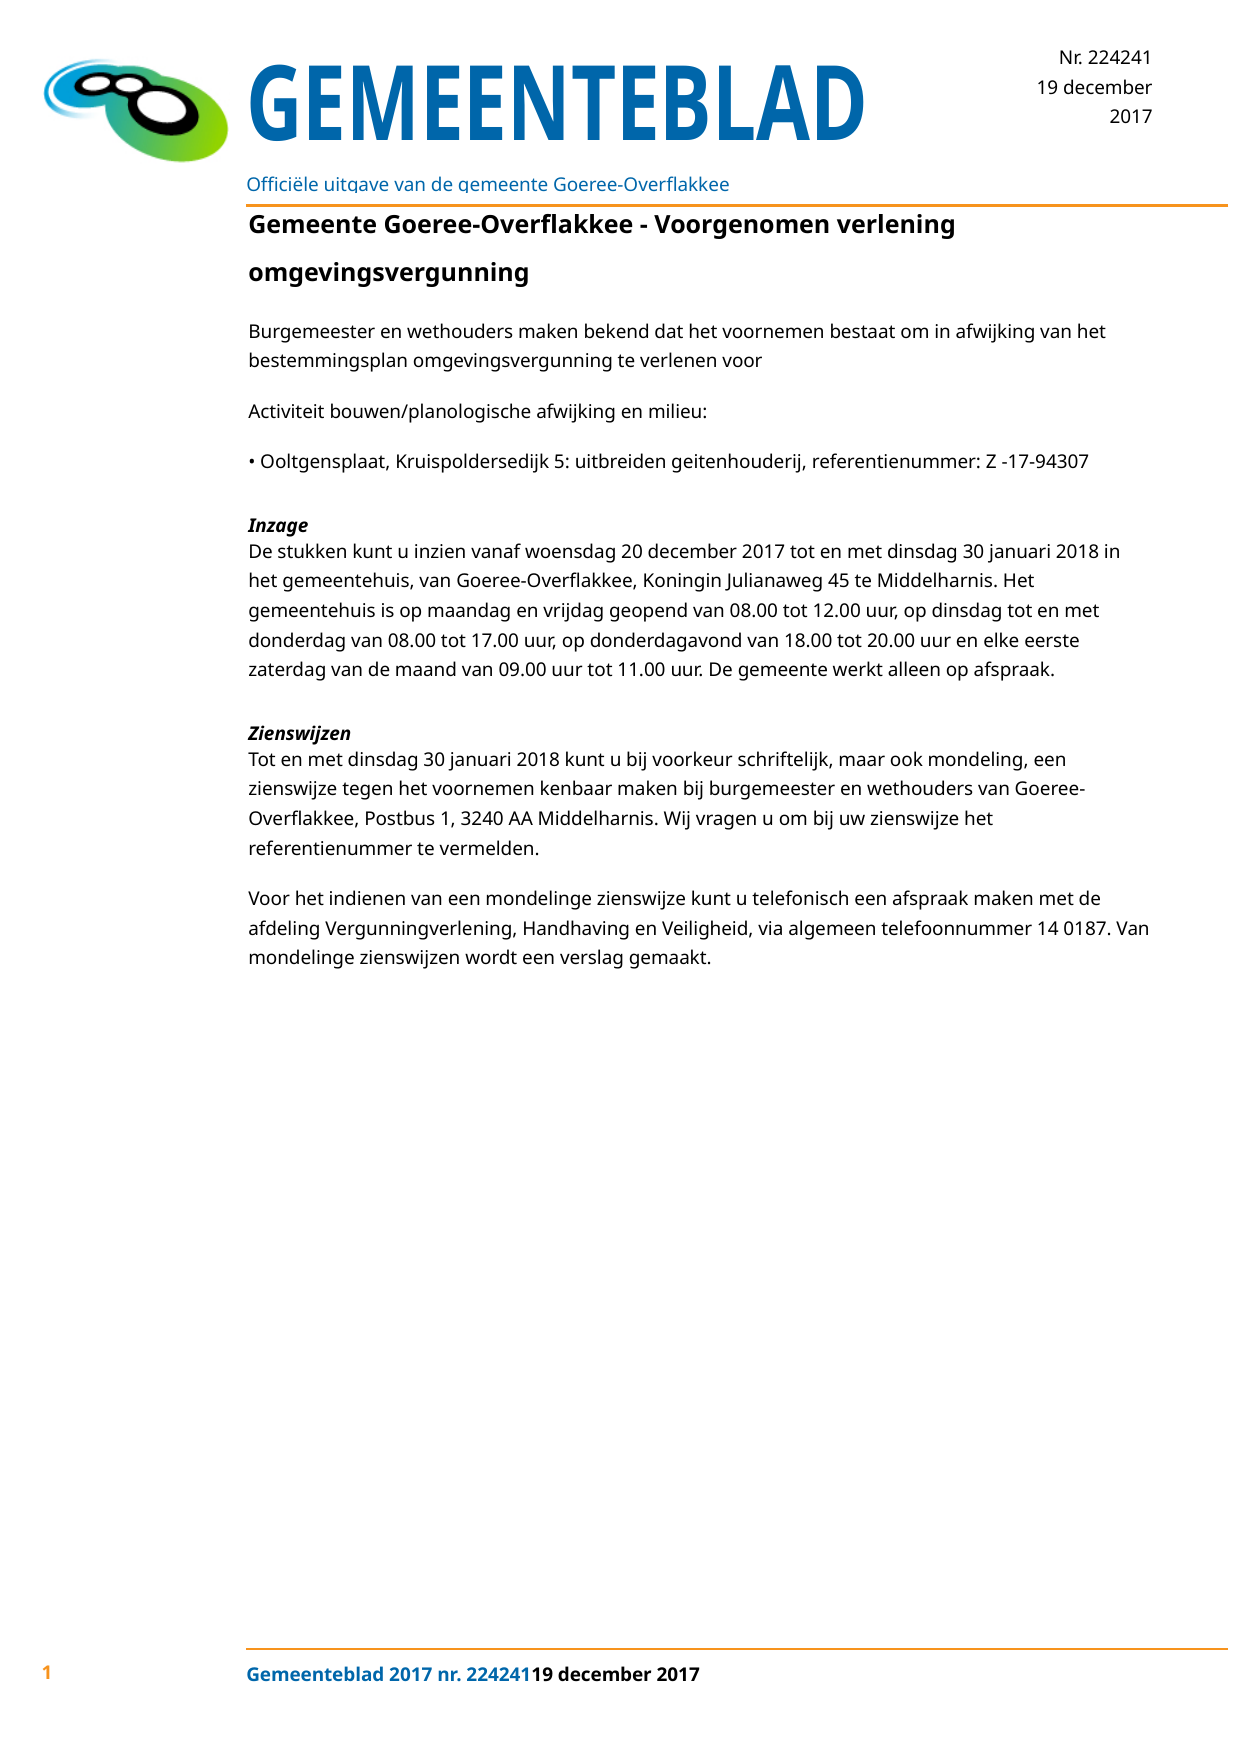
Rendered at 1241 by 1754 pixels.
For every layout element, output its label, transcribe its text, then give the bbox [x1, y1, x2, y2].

picture [41, 47, 231, 172]
text Activiteit bouwen/planologische afwijking en milieu: [248, 398, 1152, 424]
text Inzage [248, 512, 1152, 538]
text Burgemeester en wethouders maken bekend dat het voornemen bestaat om in afwijking van het bestemmingsplan omgevingsvergunning te verlenen voor [248, 318, 1152, 373]
text Tot en met dinsdag 30 januari 2018 kunt u bij voorkeur schriftelijk, maar ook mondeling, een zienswijze tegen het voornemen kenbaar maken bij burgemeester en wethouders van Goeree-Overflakkee, Postbus 1, 3240 AA Middelharnis. Wij vragen u om bij uw zienswijze het referentienummer te vermelden. [248, 746, 1152, 861]
text De stukken kunt u inzien vanaf woensdag 20 december 2017 tot en met dinsdag 30 januari 2018 in het gemeentehuis, van Goeree-Overflakkee, Koningin Julianaweg 45 te Middelharnis. Het gemeentehuis is op maandag en vrijdag geopend van 08.00 tot 12.00 uur, op dinsdag tot en met donderdag van 08.00 tot 17.00 uur, op donderdagavond van 18.00 tot 20.00 uur en elke eerste zaterdag van de maand van 09.00 uur tot 11.00 uur. De gemeente werkt alleen op afspraak. [248, 538, 1152, 682]
text • Ooltgensplaat, Kruispoldersedijk 5: uitbreiden geitenhouderij, referentienummer: Z -17-94307 [248, 448, 1152, 474]
text Voor het indienen van een mondelinge zienswijze kunt u telefonisch een afspraak maken met de afdeling Vergunningverlening, Handhaving en Veiligheid, via algemeen telefoonnummer 14 0187. Van mondelinge zienswijzen wordt een verslag gemaakt. [248, 885, 1152, 970]
text Gemeente Goeree-Overflakkee - Voorgenomen verlening omgevingsvergunning [248, 207, 1152, 288]
text Zienswijzen [248, 720, 1152, 746]
